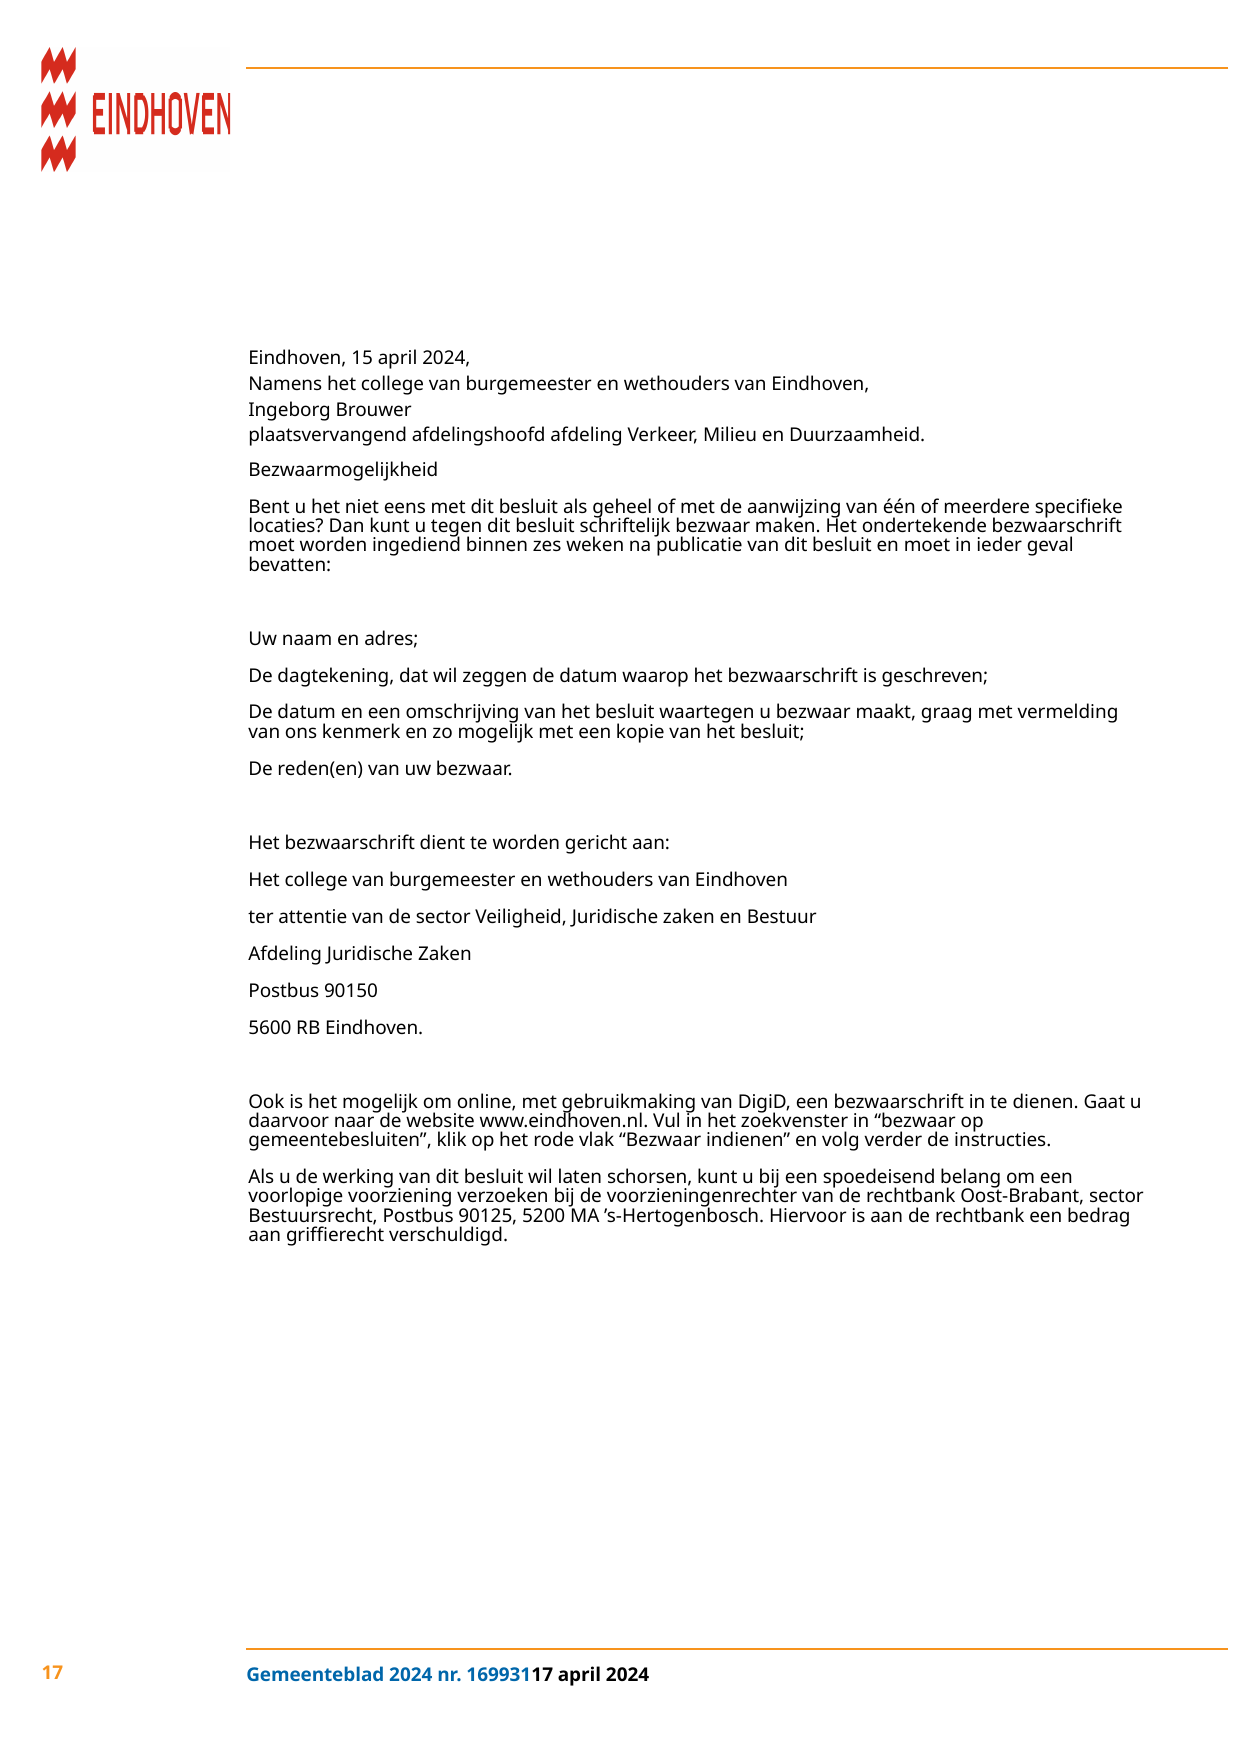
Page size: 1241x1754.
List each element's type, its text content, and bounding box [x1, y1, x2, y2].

text Ook is het mogelijk om online, met gebruikmaking van DigiD, een bezwaarschrift in te dienen. Gaat u daarvoor naar de website www.eindhoven.nl. Vul in het zoekvenster in “bezwaar op gemeentebesluiten”, klik op het rode vlak “Bezwaar indienen” en volg verder de instructies. [248, 1093, 1152, 1150]
picture [41, 47, 231, 172]
text Bent u het niet eens met dit besluit als geheel of met de aanwijzing van één of meerdere specifieke locaties? Dan kunt u tegen dit besluit schriftelijk bezwaar maken. Het ondertekende bezwaarschrift moet worden ingediend binnen zes weken na publicatie van dit besluit en moet in ieder geval bevatten: [248, 498, 1152, 575]
text De dagtekening, dat wil zeggen de datum waarop het bezwaarschrift is geschreven; [248, 667, 1152, 686]
text plaatsvervangend afdelingshoofd afdeling Verkeer, Milieu en Duurzaamheid. [248, 421, 1152, 447]
text De reden(en) van uw bezwaar. [248, 760, 1152, 779]
text Namens het college van burgemeester en wethouders van Eindhoven, [248, 370, 1152, 396]
text Eindhoven, 15 april 2024, [248, 344, 1152, 370]
text Het college van burgemeester en wethouders van Eindhoven [248, 871, 1152, 890]
text Ingeborg Brouwer [248, 396, 1152, 421]
text Het bezwaarschrift dient te worden gericht aan: [248, 834, 1152, 853]
text 5600 RB Eindhoven. [248, 1019, 1152, 1038]
text Bezwaarmogelijkheid [248, 461, 1152, 480]
text ter attentie van de sector Veiligheid, Juridische zaken en Bestuur [248, 908, 1152, 927]
text Als u de werking van dit besluit wil laten schorsen, kunt u bij een spoedeisend belang om een voorlopige voorziening verzoeken bij de voorzieningenrechter van de rechtbank Oost-Brabant, sector Bestuursrecht, Postbus 90125, 5200 MA ’s-Hertogenbosch. Hiervoor is aan de rechtbank een bedrag aan griffierecht verschuldigd. [248, 1168, 1152, 1245]
text De datum en een omschrijving van het besluit waartegen u bezwaar maakt, graag met vermelding van ons kenmerk en zo mogelijk met een kopie van het besluit; [248, 703, 1152, 742]
text Afdeling Juridische Zaken [248, 945, 1152, 964]
text Uw naam en adres; [248, 629, 1152, 649]
text Postbus 90150 [248, 982, 1152, 1001]
